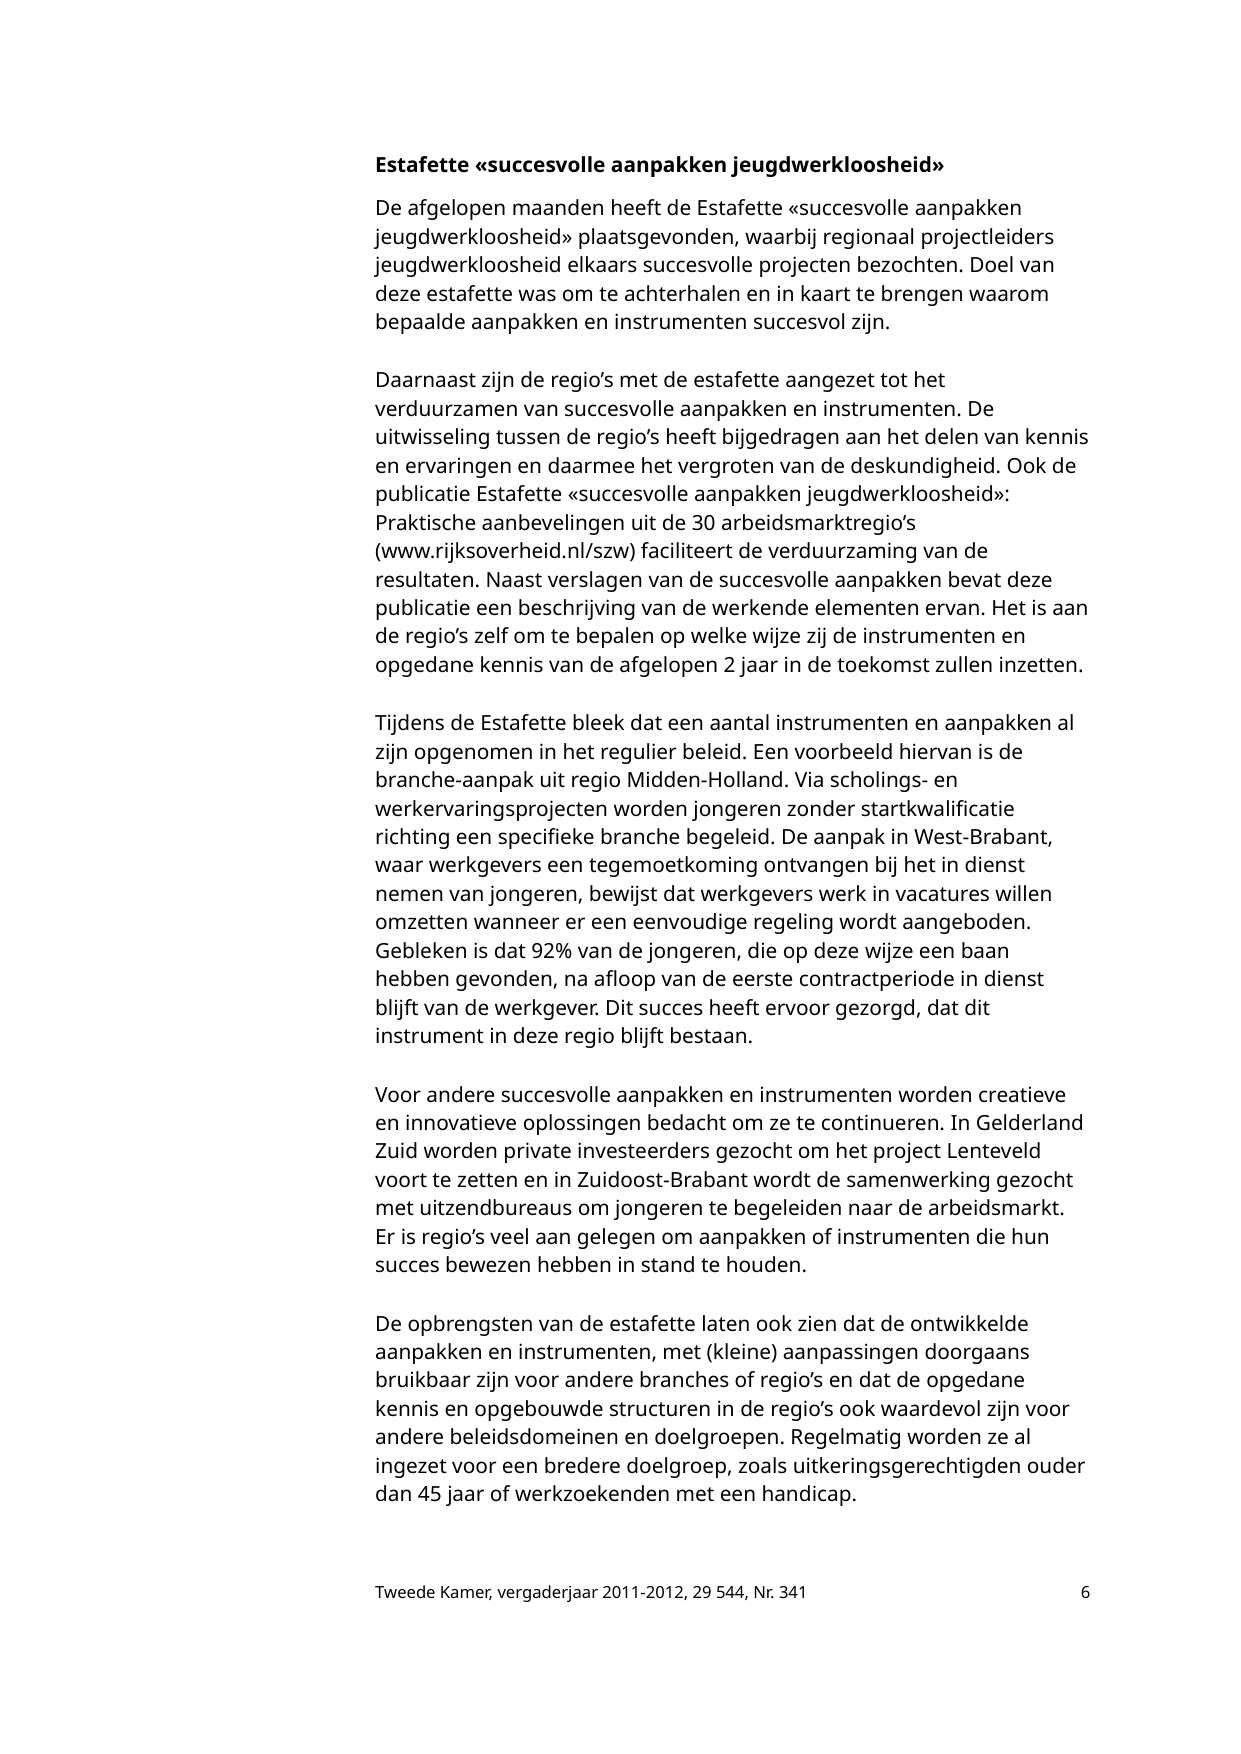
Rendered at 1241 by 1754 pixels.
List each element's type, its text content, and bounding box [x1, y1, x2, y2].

text Estafette «succesvolle aanpakken jeugdwerkloosheid» [375, 150, 1090, 178]
text De opbrengsten van de estafette laten ook zien dat de ontwikkelde aanpakken en instrumenten, met (kleine) aanpassingen doorgaans bruikbaar zijn voor andere branches of regio’s en dat de opgedane kennis en opgebouwde structuren in de regio’s ook waardevol zijn voor andere beleidsdomeinen en doelgroepen. Regelmatig worden ze al ingezet voor een bredere doelgroep, zoals uitkeringsgerechtigden ouder dan 45 jaar of werkzoekenden met een handicap. [375, 1309, 1090, 1508]
text Voor andere succesvolle aanpakken en instrumenten worden creatieve en innovatieve oplossingen bedacht om ze te continueren. In Gelderland Zuid worden private investeerders gezocht om het project Lenteveld voort te zetten en in Zuidoost-Brabant wordt de samenwerking gezocht met uitzendbureaus om jongeren te begeleiden naar de arbeidsmarkt. Er is regio’s veel aan gelegen om aanpakken of instrumenten die hun succes bewezen hebben in stand te houden. [375, 1080, 1090, 1279]
text Tijdens de Estafette bleek dat een aantal instrumenten en aanpakken al zijn opgenomen in het regulier beleid. Een voorbeeld hiervan is de branche-aanpak uit regio Midden-Holland. Via scholings- en werkervaringsprojecten worden jongeren zonder startkwalificatie richting een specifieke branche begeleid. De aanpak in West-Brabant, waar werkgevers een tegemoetkoming ontvangen bij het in dienst nemen van jongeren, bewijst dat werkgevers werk in vacatures willen omzetten wanneer er een eenvoudige regeling wordt aangeboden. Gebleken is dat 92% van de jongeren, die op deze wijze een baan hebben gevonden, na afloop van de eerste contractperiode in dienst blijft van de werkgever. Dit succes heeft ervoor gezorgd, dat dit instrument in deze regio blijft bestaan. [375, 708, 1090, 1050]
text De afgelopen maanden heeft de Estafette «succesvolle aanpakken jeugdwerkloosheid» plaatsgevonden, waarbij regionaal projectleiders jeugdwerkloosheid elkaars succesvolle projecten bezochten. Doel van deze estafette was om te achterhalen en in kaart te brengen waarom bepaalde aanpakken en instrumenten succesvol zijn. [375, 193, 1090, 336]
text Daarnaast zijn de regio’s met de estafette aangezet tot het verduurzamen van succesvolle aanpakken en instrumenten. De uitwisseling tussen de regio’s heeft bijgedragen aan het delen van kennis en ervaringen en daarmee het vergroten van de deskundigheid. Ook de publicatie Estafette «succesvolle aanpakken jeugdwerkloosheid»: Praktische aanbevelingen uit de 30 arbeidsmarktregio’s (www.rijksoverheid.nl/szw) faciliteert de verduurzaming van de resultaten. Naast verslagen van de succesvolle aanpakken bevat deze publicatie een beschrijving van de werkende elementen ervan. Het is aan de regio’s zelf om te bepalen op welke wijze zij de instrumenten en opgedane kennis van de afgelopen 2 jaar in de toekomst zullen inzetten. [375, 366, 1090, 678]
